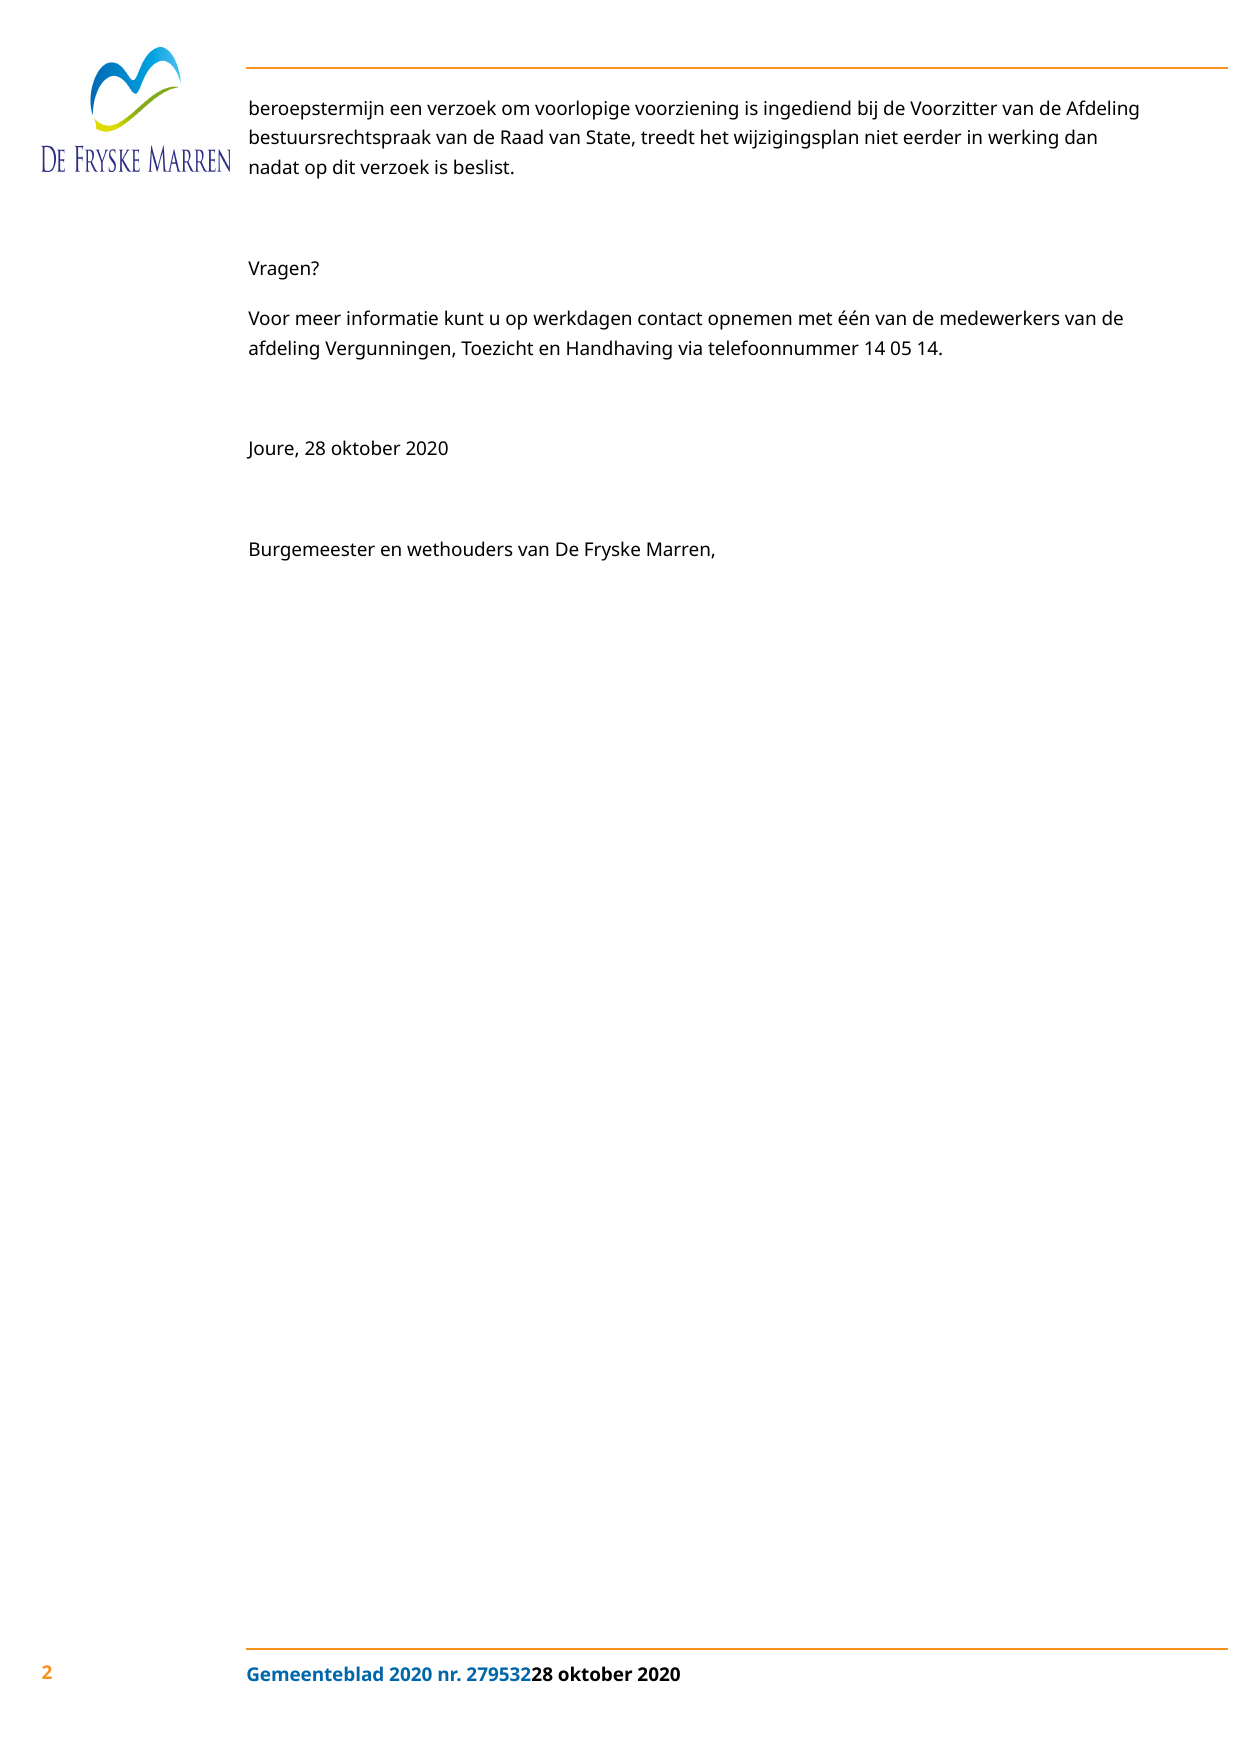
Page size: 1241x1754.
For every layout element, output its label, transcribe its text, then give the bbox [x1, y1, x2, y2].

picture [41, 47, 231, 172]
text beroepstermijn een verzoek om voorlopige voorziening is ingediend bij de Voorzitter van de Afdeling bestuursrechtspraak van de Raad van State, treedt het wijzigingsplan niet eerder in werking dan nadat op dit verzoek is beslist. [248, 95, 1152, 180]
text Joure, 28 oktober 2020 [248, 436, 1152, 461]
text Burgemeester en wethouders van De Fryske Marren, [248, 536, 1152, 562]
text Voor meer informatie kunt u op werkdagen contact opnemen met één van de medewerkers van de afdeling Vergunningen, Toezicht en Handhaving via telefoonnummer 14 05 14. [248, 305, 1152, 361]
text Vragen? [248, 255, 1152, 281]
